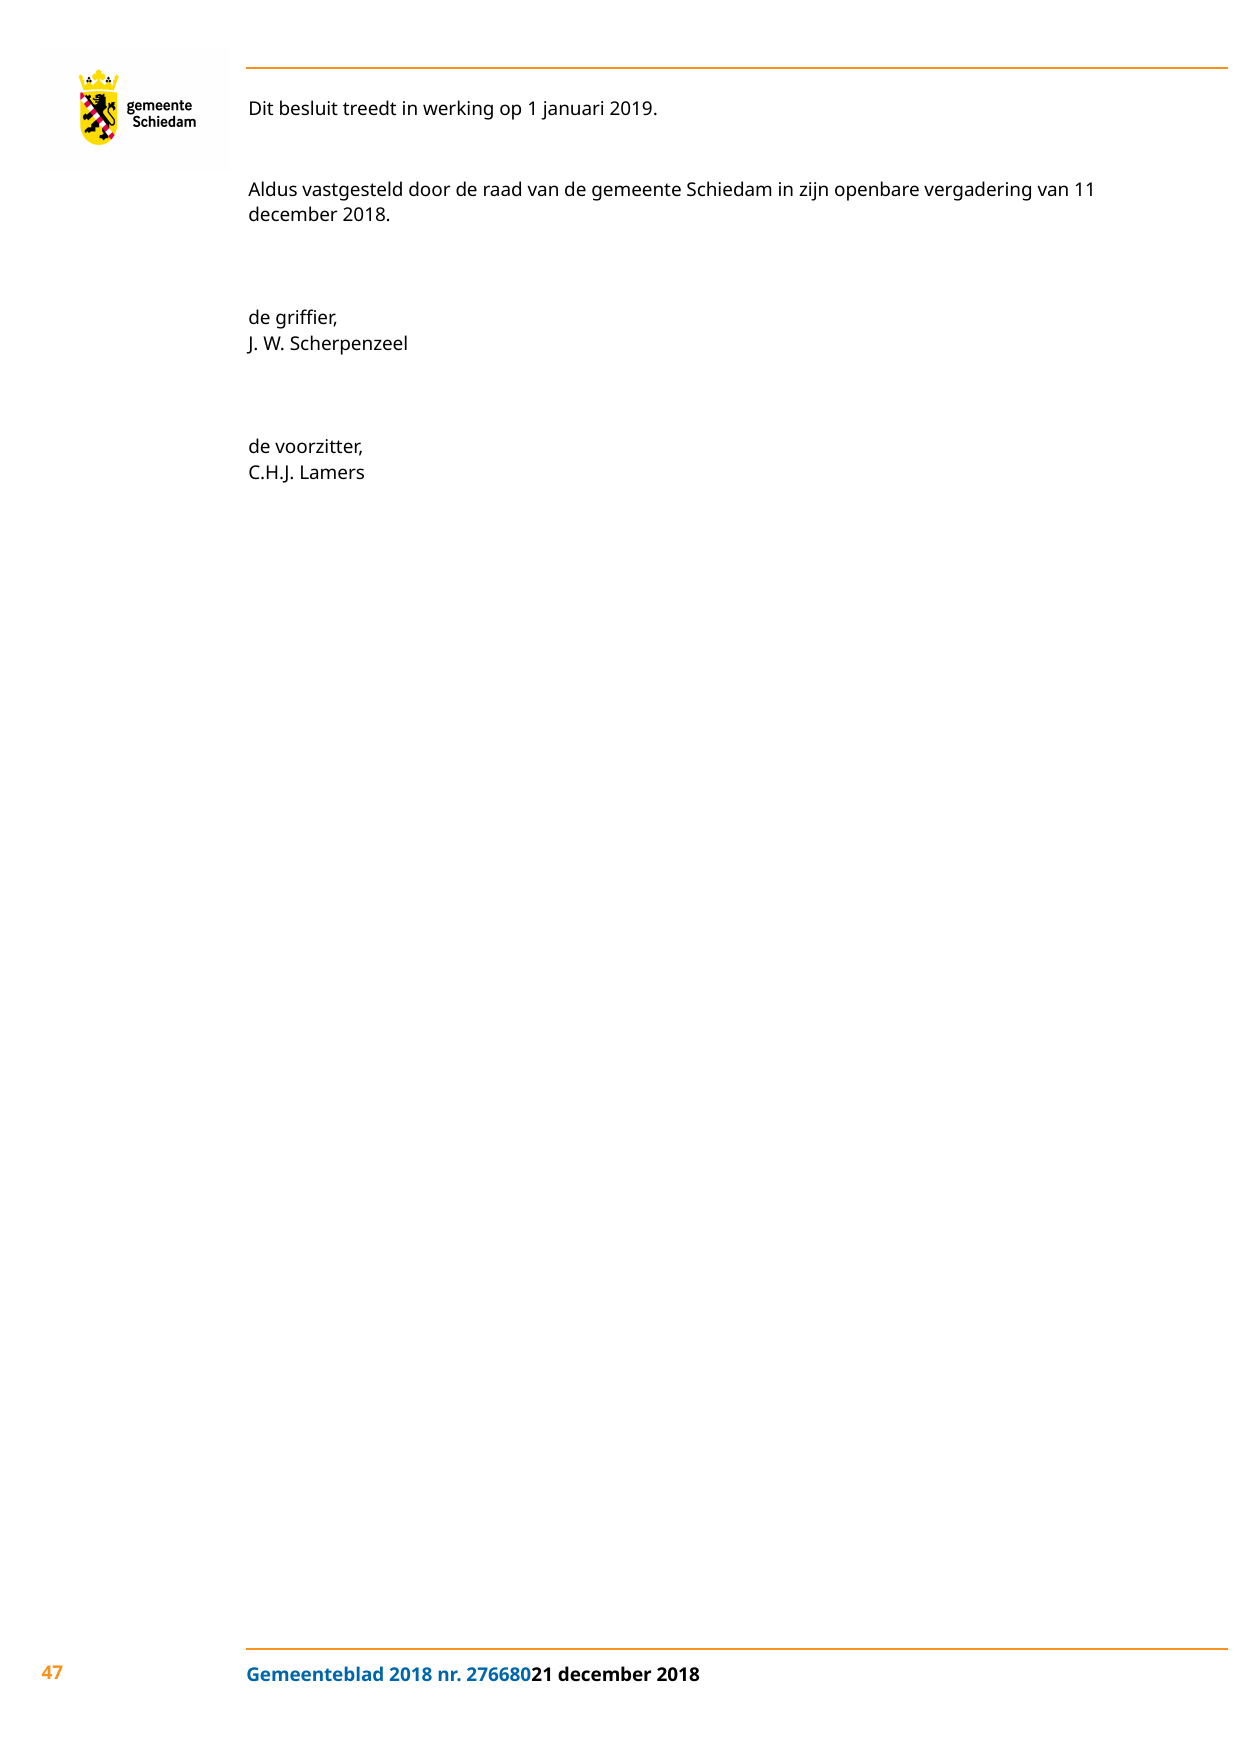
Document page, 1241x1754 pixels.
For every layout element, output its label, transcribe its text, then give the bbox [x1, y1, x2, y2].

text C.H.J. Lamers [248, 459, 1152, 484]
text J. W. Scherpenzeel [248, 330, 1152, 356]
text de griffier, [248, 304, 1152, 330]
text de voorzitter, [248, 433, 1152, 459]
picture [41, 47, 231, 172]
text Aldus vastgesteld door de raad van de gemeente Schiedam in zijn openbare vergadering van 11 december 2018. [248, 176, 1152, 227]
text Dit besluit treedt in werking op 1 januari 2019. [248, 95, 1152, 121]
